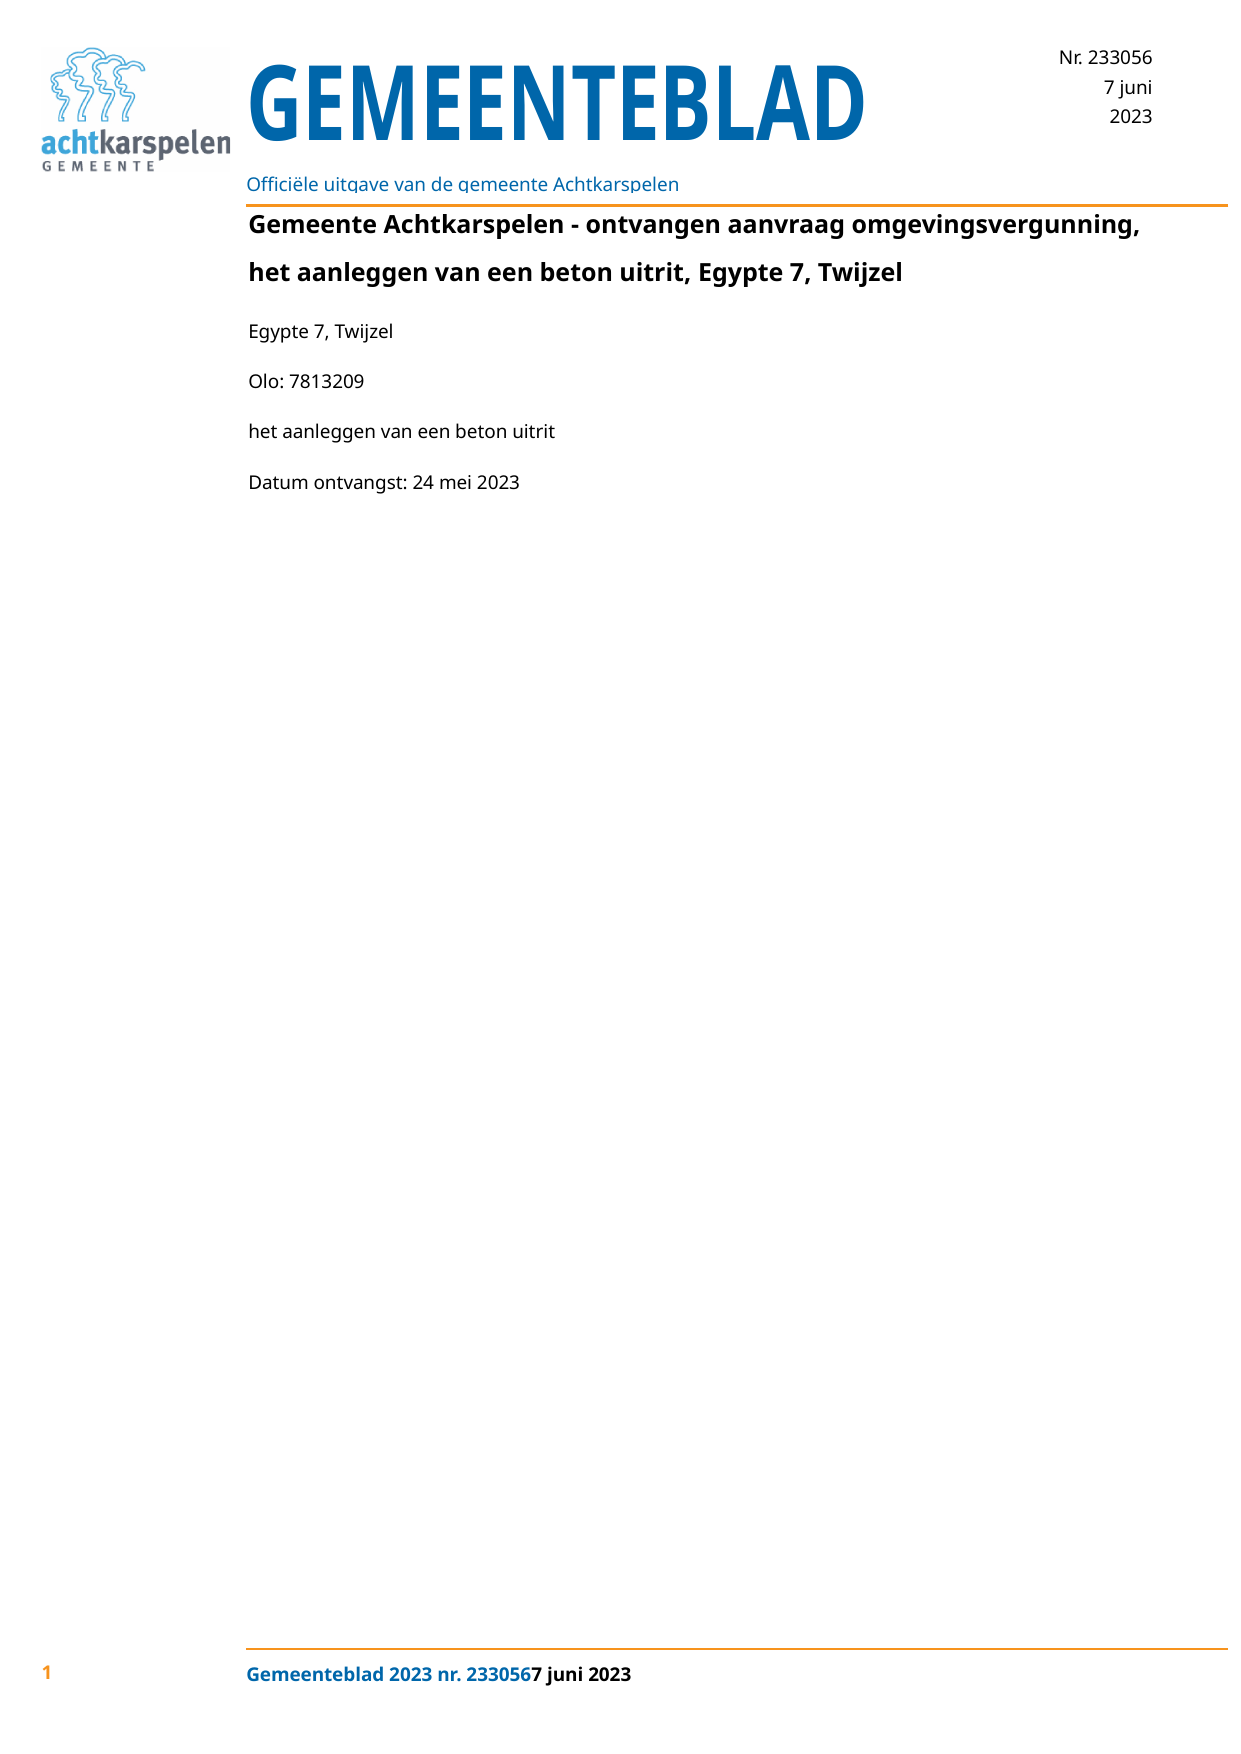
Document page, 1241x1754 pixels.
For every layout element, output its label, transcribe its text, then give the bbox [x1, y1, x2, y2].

text Gemeente Achtkarspelen - ontvangen aanvraag omgevingsvergunning, het aanleggen van een beton uitrit, Egypte 7, Twijzel [248, 207, 1152, 288]
picture [41, 47, 231, 172]
text Egypte 7, Twijzel [248, 318, 1152, 344]
text het aanleggen van een beton uitrit [248, 419, 1152, 444]
text Datum ontvangst: 24 mei 2023 [248, 469, 1152, 495]
text Olo: 7813209 [248, 368, 1152, 394]
